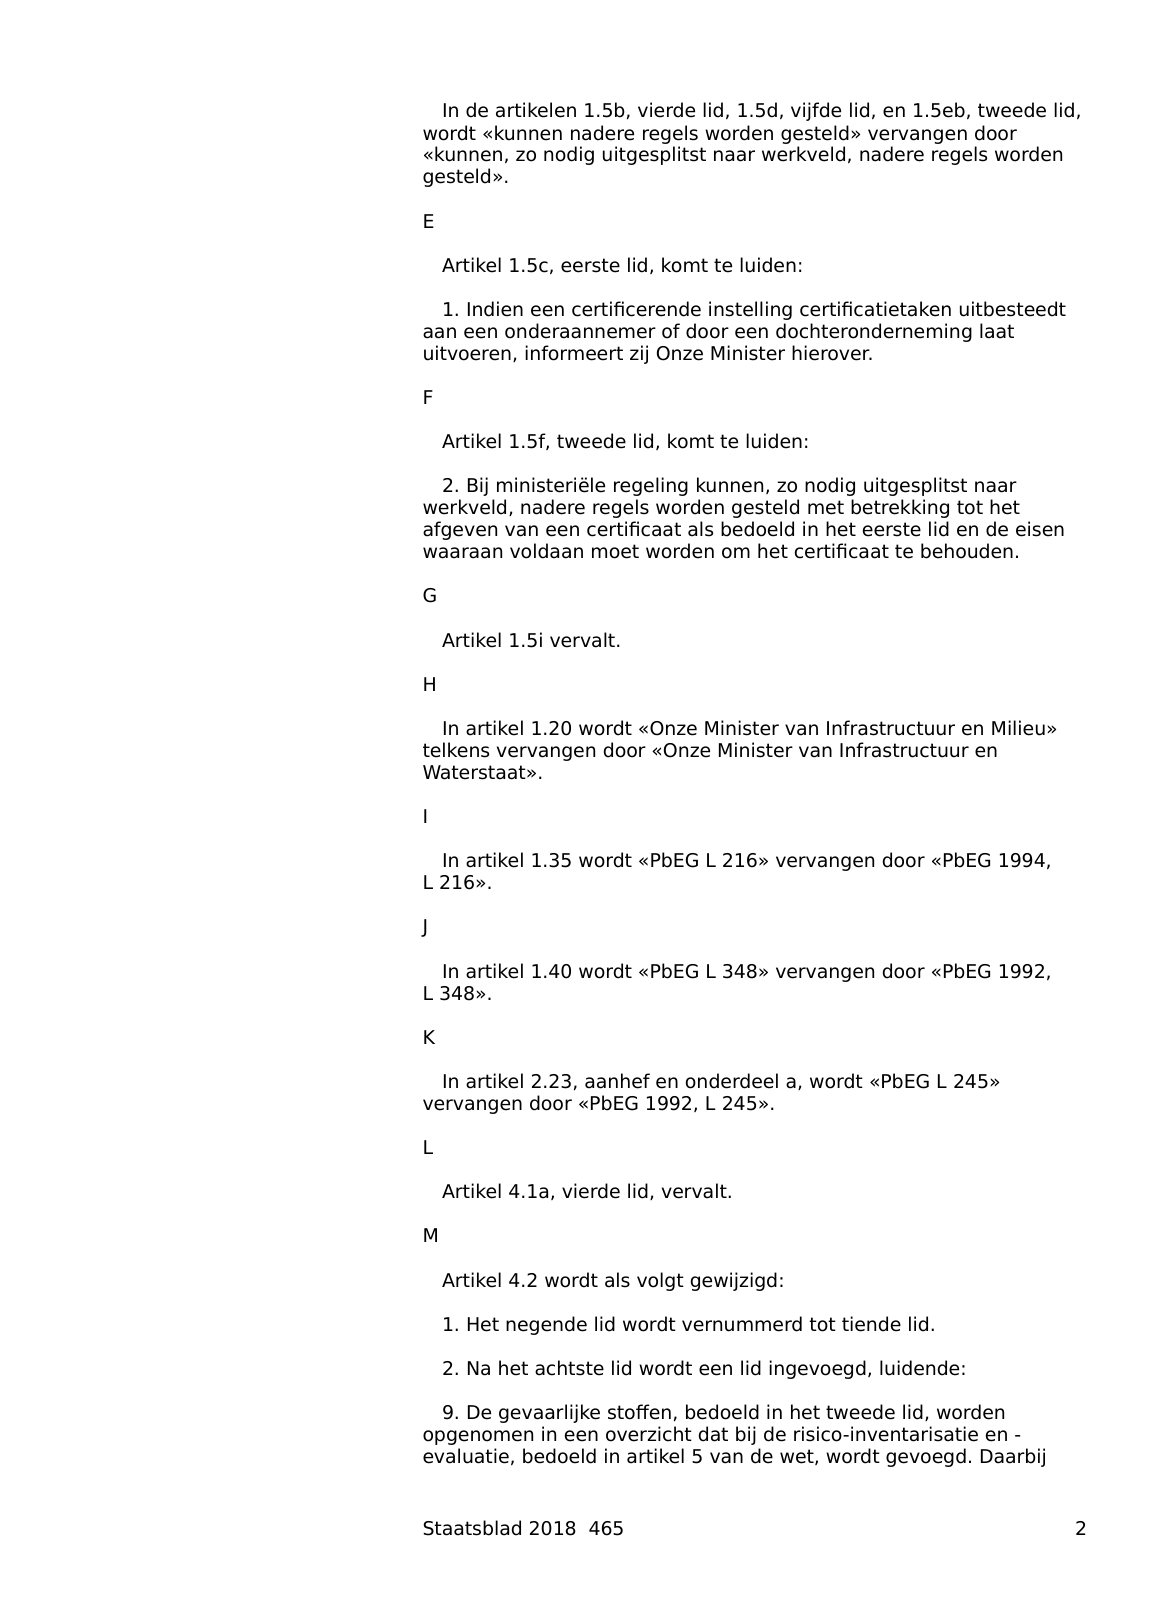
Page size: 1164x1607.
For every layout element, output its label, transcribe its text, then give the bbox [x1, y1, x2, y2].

text M [422, 1225, 1087, 1247]
text In artikel 1.20 wordt «Onze Minister van Infrastructuur en Milieu» telkens vervangen door «Onze Minister van Infrastructuur en Waterstaat». [422, 718, 1087, 784]
text In artikel 2.23, aanhef en onderdeel a, wordt «PbEG L 245» vervangen door «PbEG 1992, L 245». [422, 1071, 1087, 1115]
text E [422, 211, 1087, 232]
text Artikel 1.5c, eerste lid, komt te luiden: [422, 255, 1087, 277]
text 1. Het negende lid wordt vernummerd tot tiende lid. [422, 1314, 1087, 1336]
text L [422, 1137, 1087, 1159]
text K [422, 1027, 1087, 1049]
text 9. De gevaarlijke stoffen, bedoeld in het tweede lid, worden opgenomen in een overzicht dat bij de risico-inventarisatie en -evaluatie, bedoeld in artikel 5 van de wet, wordt gevoegd. Daarbij [422, 1402, 1087, 1468]
text 2. Bij ministeriële regeling kunnen, zo nodig uitgesplitst naar werkveld, nadere regels worden gesteld met betrekking tot het afgeven van een certificaat als bedoeld in het eerste lid en de eisen waaraan voldaan moet worden om het certificaat te behouden. [422, 475, 1087, 563]
text Artikel 4.1a, vierde lid, vervalt. [422, 1181, 1087, 1203]
text In de artikelen 1.5b, vierde lid, 1.5d, vijfde lid, en 1.5eb, tweede lid, wordt «kunnen nadere regels worden gesteld» vervangen door «kunnen, zo nodig uitgesplitst naar werkveld, nadere regels worden gesteld». [422, 100, 1087, 188]
text G [422, 585, 1087, 607]
text F [422, 387, 1087, 409]
text 1. Indien een certificerende instelling certificatietaken uitbesteedt aan een onderaannemer of door een dochteronderneming laat uitvoeren, informeert zij Onze Minister hierover. [422, 299, 1087, 365]
text H [422, 674, 1087, 696]
text I [422, 806, 1087, 828]
text Artikel 4.2 wordt als volgt gewijzigd: [422, 1269, 1087, 1291]
text 2. Na het achtste lid wordt een lid ingevoegd, luidende: [422, 1358, 1087, 1380]
text J [422, 916, 1087, 938]
text Artikel 1.5f, tweede lid, komt te luiden: [422, 431, 1087, 453]
text Artikel 1.5i vervalt. [422, 629, 1087, 652]
text In artikel 1.35 wordt «PbEG L 216» vervangen door «PbEG 1994, L 216». [422, 850, 1087, 894]
text In artikel 1.40 wordt «PbEG L 348» vervangen door «PbEG 1992, L 348». [422, 961, 1087, 1004]
